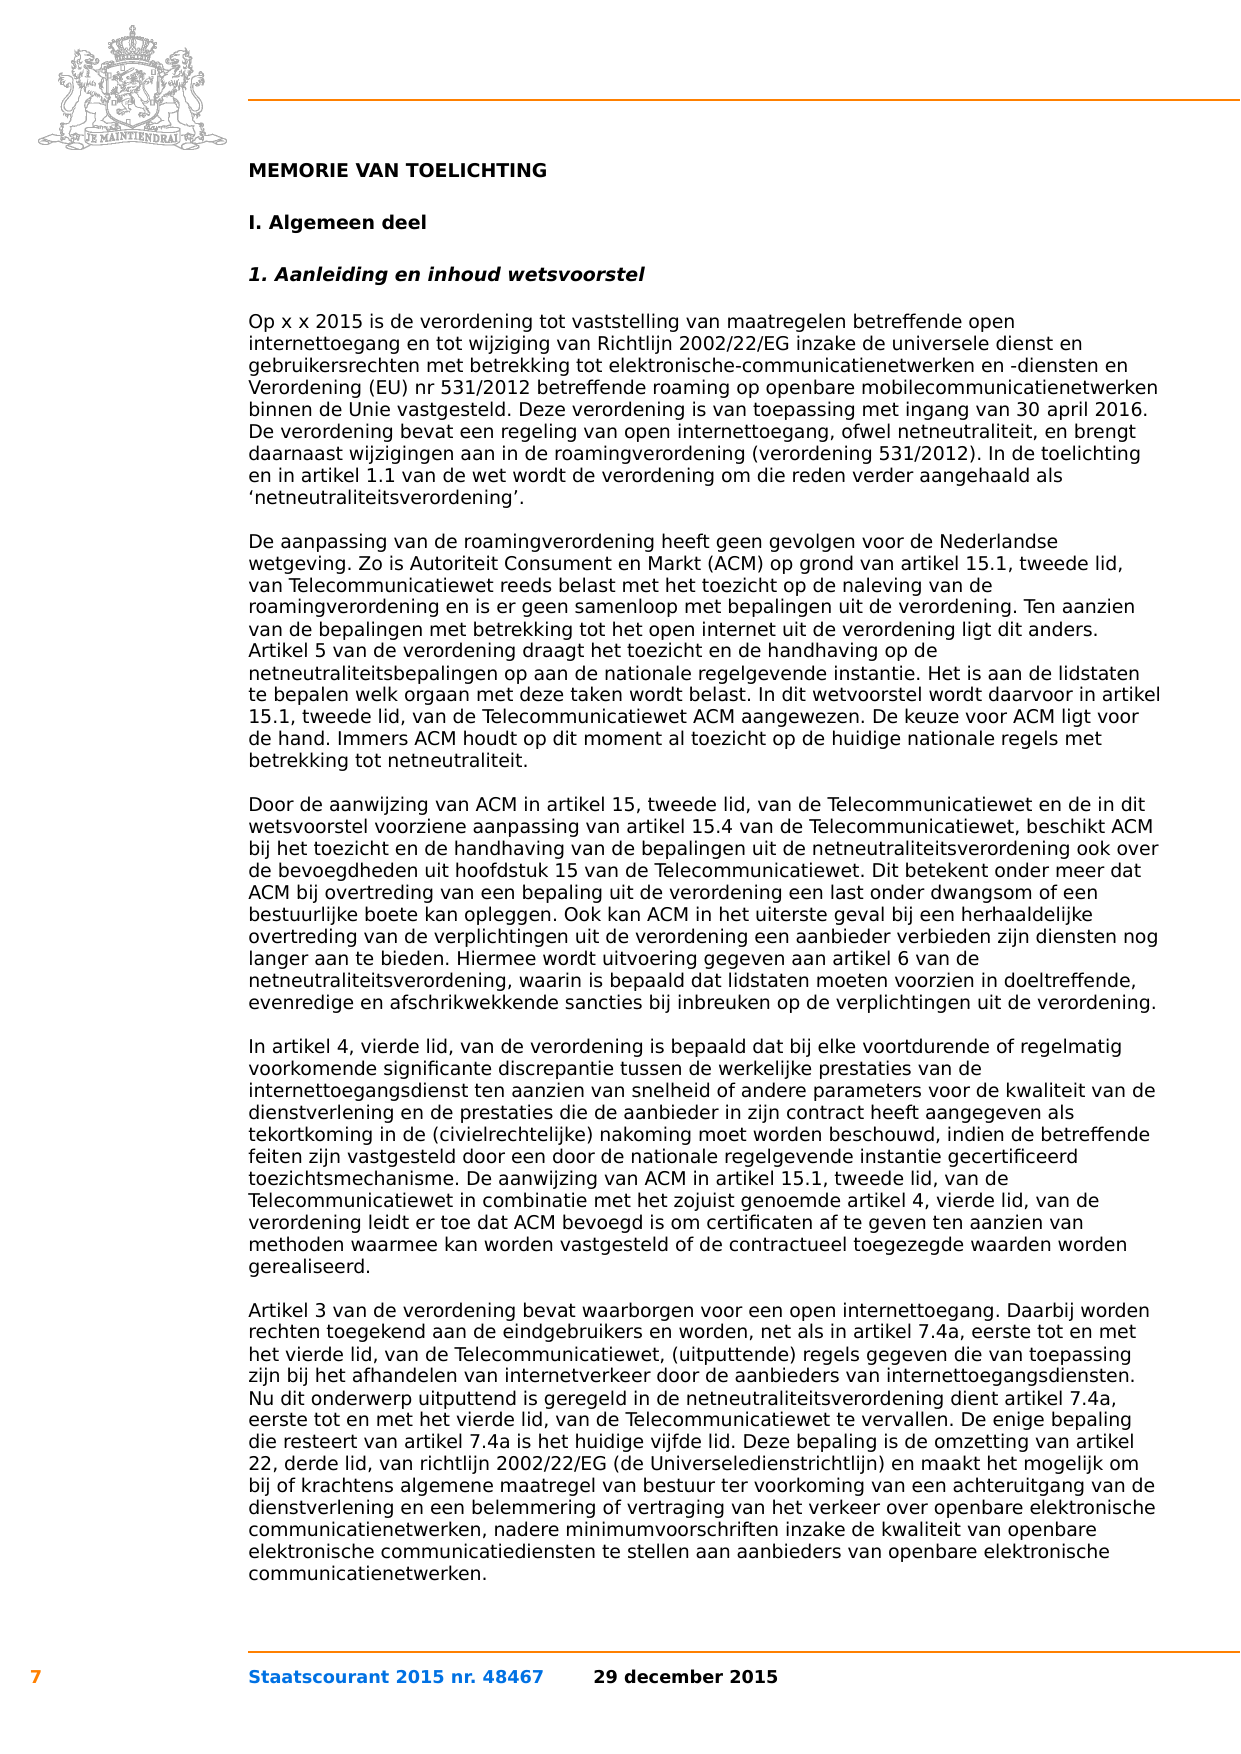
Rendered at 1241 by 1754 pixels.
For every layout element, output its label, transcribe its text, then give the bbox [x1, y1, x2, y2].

text Door de aanwijzing van ACM in artikel 15, tweede lid, van de Telecommunicatiewet en de in dit wetsvoorstel voorziene aanpassing van artikel 15.4 van de Telecommunicatiewet, beschikt ACM bij het toezicht en de handhaving van de bepalingen uit de netneutraliteitsverordening ook over de bevoegdheden uit hoofdstuk 15 van de Telecommunicatiewet. Dit betekent onder meer dat ACM bij overtreding van een bepaling uit de verordening een last onder dwangsom of een bestuurlijke boete kan opleggen. Ook kan ACM in het uiterste geval bij een herhaaldelijke overtreding van de verplichtingen uit de verordening een aanbieder verbieden zijn diensten nog langer aan te bieden. Hiermee wordt uitvoering gegeven aan artikel 6 van de netneutraliteitsverordening, waarin is bepaald dat lidstaten moeten voorzien in doeltreffende, evenredige en afschrikwekkende sancties bij inbreuken op de verplichtingen uit de verordening. [248, 794, 1163, 1014]
text In artikel 4, vierde lid, van de verordening is bepaald dat bij elke voortdurende of regelmatig voorkomende significante discrepantie tussen de werkelijke prestaties van de internettoegangsdienst ten aanzien van snelheid of andere parameters voor de kwaliteit van de dienstverlening en de prestaties die de aanbieder in zijn contract heeft aangegeven als tekortkoming in de (civielrechtelijke) nakoming moet worden beschouwd, indien de betreffende feiten zijn vastgesteld door een door de nationale regelgevende instantie gecertificeerd toezichtsmechanisme. De aanwijzing van ACM in artikel 15.1, tweede lid, van de Telecommunicatiewet in combinatie met het zojuist genoemde artikel 4, vierde lid, van de verordening leidt er toe dat ACM bevoegd is om certificaten af te geven ten aanzien van methoden waarmee kan worden vastgesteld of de contractueel toegezegde waarden worden gerealiseerd. [248, 1036, 1163, 1278]
text Artikel 3 van de verordening bevat waarborgen voor een open internettoegang. Daarbij worden rechten toegekend aan de eindgebruikers en worden, net als in artikel 7.4a, eerste tot en met het vierde lid, van de Telecommunicatiewet, (uitputtende) regels gegeven die van toepassing zijn bij het afhandelen van internetverkeer door de aanbieders van internettoegangsdiensten. Nu dit onderwerp uitputtend is geregeld in de netneutraliteitsverordening dient artikel 7.4a, eerste tot en met het vierde lid, van de Telecommunicatiewet te vervallen. De enige bepaling die resteert van artikel 7.4a is het huidige vijfde lid. Deze bepaling is de omzetting van artikel 22, derde lid, van richtlijn 2002/22/EG (de Universeledienstrichtlijn) en maakt het mogelijk om bij of krachtens algemene maatregel van bestuur ter voorkoming van een achteruitgang van de dienstverlening en een belemmering of vertraging van het verkeer over openbare elektronische communicatienetwerken, nadere minimumvoorschriften inzake de kwaliteit van openbare elektronische communicatiediensten te stellen aan aanbieders van openbare elektronische communicatienetwerken. [248, 1299, 1163, 1585]
text De aanpassing van de roamingverordening heeft geen gevolgen voor de Nederlandse wetgeving. Zo is Autoriteit Consument en Markt (ACM) op grond van artikel 15.1, tweede lid, van Telecommunicatiewet reeds belast met het toezicht op de naleving van de roamingverordening en is er geen samenloop met bepalingen uit de verordening. Ten aanzien van de bepalingen met betrekking tot het open internet uit de verordening ligt dit anders. Artikel 5 van de verordening draagt het toezicht en de handhaving op de netneutraliteitsbepalingen op aan de nationale regelgevende instantie. Het is aan de lidstaten te bepalen welk orgaan met deze taken wordt belast. In dit wetvoorstel wordt daarvoor in artikel 15.1, tweede lid, van de Telecommunicatiewet ACM aangewezen. De keuze voor ACM ligt voor de hand. Immers ACM houdt op dit moment al toezicht op de huidige nationale regels met betrekking tot netneutraliteit. [248, 531, 1163, 772]
subtitle I. Algemeen deel [248, 212, 1163, 234]
text Op x x 2015 is de verordening tot vaststelling van maatregelen betreffende open internettoegang en tot wijziging van Richtlijn 2002/22/EG inzake de universele dienst en gebruikersrechten met betrekking tot elektronische-communicatienetwerken en -diensten en Verordening (EU) nr 531/2012 betreffende roaming op openbare mobilecommunicatienetwerken binnen de Unie vastgesteld. Deze verordening is van toepassing met ingang van 30 april 2016. De verordening bevat een regeling van open internettoegang, ofwel netneutraliteit, en brengt daarnaast wijzigingen aan in de roamingverordening (verordening 531/2012). In de toelichting en in artikel 1.1 van de wet wordt de verordening om die reden verder aangehaald als ‘netneutraliteitsverordening’. [248, 311, 1163, 509]
subtitle 1. Aanleiding en inhoud wetsvoorstel [248, 264, 1163, 286]
picture [38, 25, 227, 150]
subtitle MEMORIE VAN TOELICHTING [248, 160, 1163, 182]
